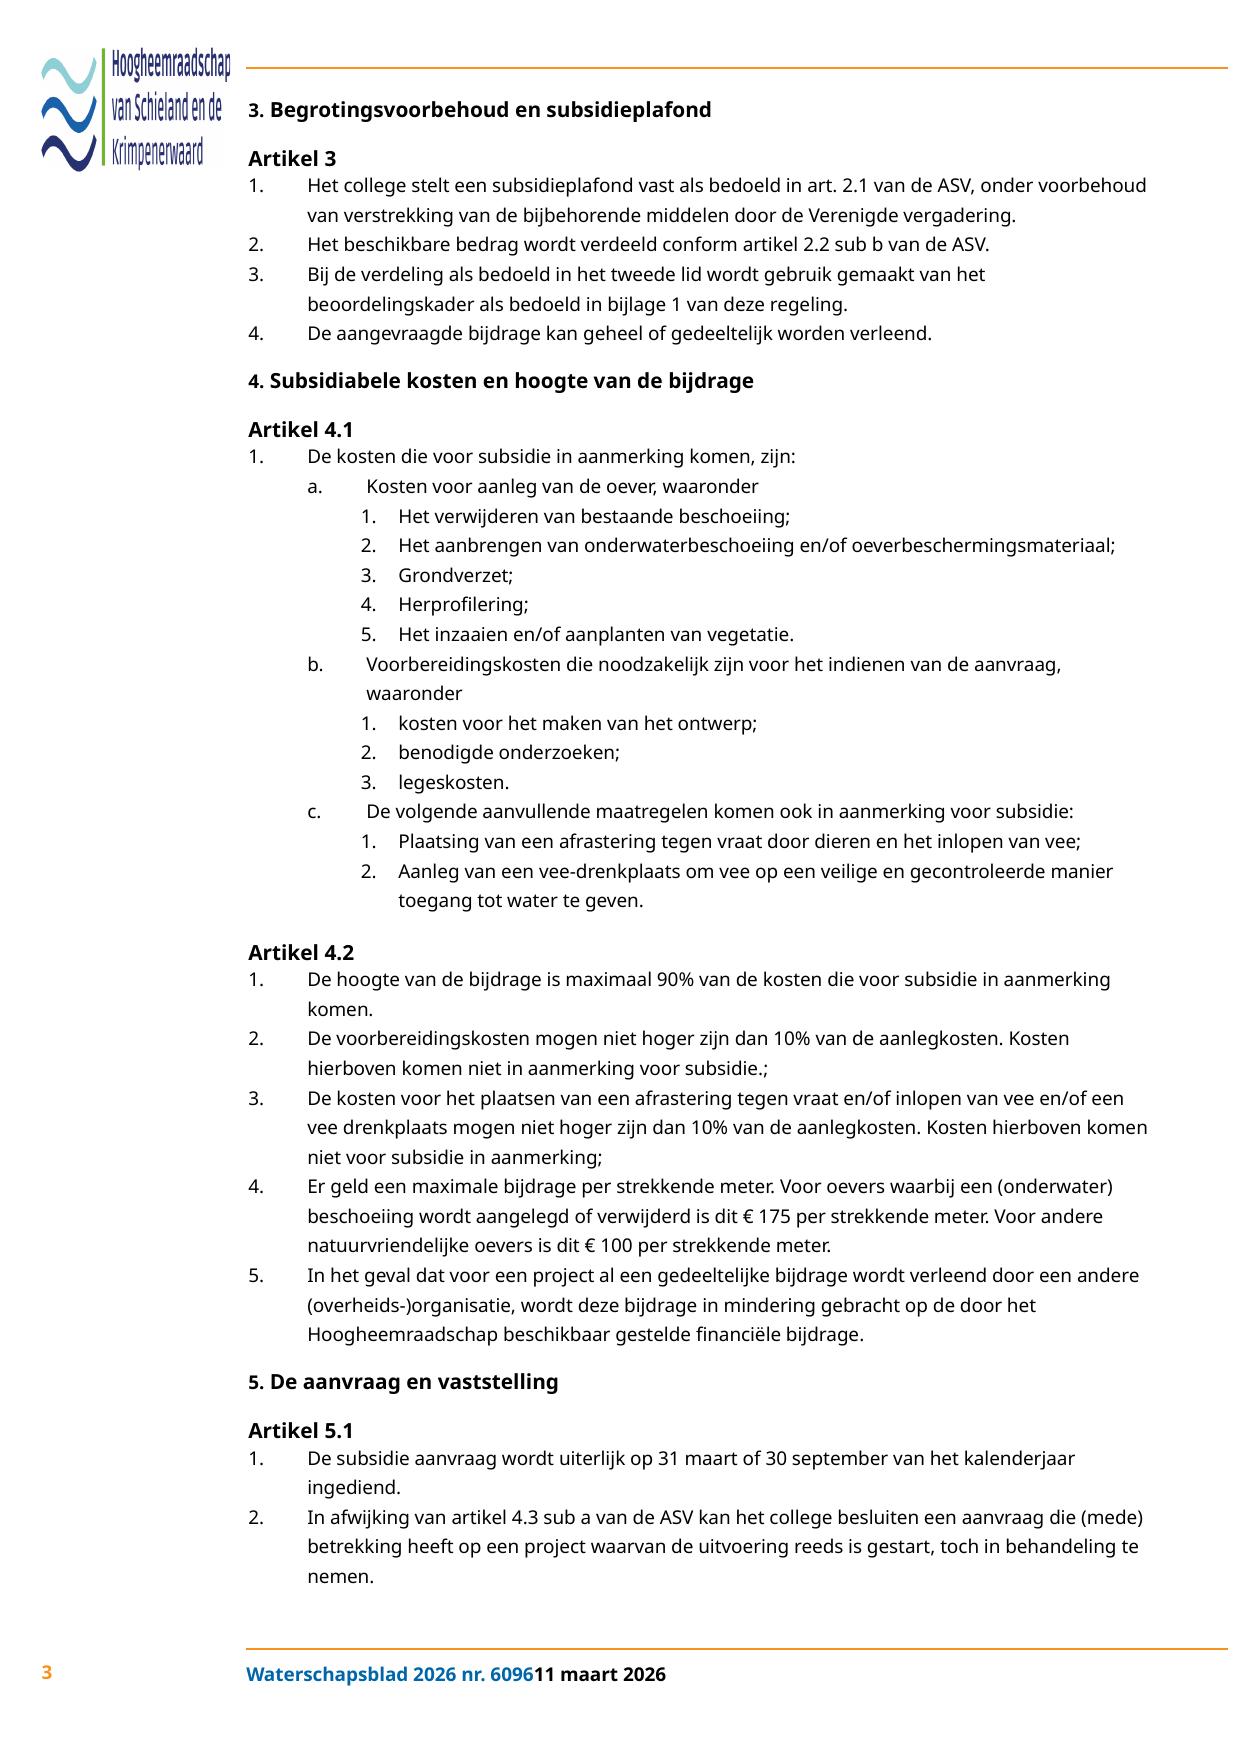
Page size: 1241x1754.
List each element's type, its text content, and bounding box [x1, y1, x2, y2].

list De kosten voor het plaatsen van een afrastering tegen vraat en/of inlopen van vee en/of een vee drenkplaats mogen niet hoger zijn dan 10% van de aanlegkosten. Kosten hierboven komen niet voor subsidie in aanmerking; [248, 1085, 1152, 1169]
text Artikel 4.1 [248, 415, 1152, 444]
text Artikel 3 [248, 144, 1152, 172]
list benodigde onderzoeken; [361, 739, 1152, 765]
list Kosten voor aanleg van de oever, waaronder [307, 473, 1152, 499]
list In afwijking van artikel 4.3 sub a van de ASV kan het college besluiten een aanvraag die (mede) betrekking heeft op een project waarvan de uitvoering reeds is gestart, toch in behandeling te nemen. [248, 1504, 1152, 1589]
text 3. Begrotingsvoorbehoud en subsidieplafond [248, 95, 1152, 123]
list Grondverzet; [361, 562, 1152, 588]
list In het geval dat voor een project al een gedeeltelijke bijdrage wordt verleend door een andere (overheids-)organisatie, wordt deze bijdrage in mindering gebracht op de door het Hoogheemraadschap beschikbaar gestelde financiële bijdrage. [248, 1262, 1152, 1347]
list De volgende aanvullende maatregelen komen ook in aanmerking voor subsidie: [307, 799, 1152, 824]
list Bij de verdeling als bedoeld in het tweede lid wordt gebruik gemaakt van het beoordelingskader als bedoeld in bijlage 1 van deze regeling. [248, 261, 1152, 317]
list Het college stelt een subsidieplafond vast als bedoeld in art. 2.1 van de ASV, onder voorbehoud van verstrekking van de bijbehorende middelen door de Verenigde vergadering. [248, 172, 1152, 228]
picture [41, 47, 231, 172]
text Artikel 5.1 [248, 1416, 1152, 1445]
list De aangevraagde bijdrage kan geheel of gedeeltelijk worden verleend. [248, 320, 1152, 346]
list Het inzaaien en/of aanplanten van vegetatie. [361, 621, 1152, 647]
list Herprofilering; [361, 592, 1152, 617]
list Aanleg van een vee-drenkplaats om vee op een veilige en gecontroleerde manier toegang tot water te geven. [361, 858, 1152, 913]
list De hoogte van de bijdrage is maximaal 90% van de kosten die voor subsidie in aanmerking komen. [248, 966, 1152, 1022]
list Het beschikbare bedrag wordt verdeeld conform artikel 2.2 sub b van de ASV. [248, 232, 1152, 257]
list De kosten die voor subsidie in aanmerking komen, zijn: [248, 444, 1152, 469]
list Het verwijderen van bestaande beschoeiing; [361, 503, 1152, 529]
list Plaatsing van een afrastering tegen vraat door dieren en het inlopen van vee; [361, 828, 1152, 854]
text Artikel 4.2 [248, 938, 1152, 966]
list Er geld een maximale bijdrage per strekkende meter. Voor oevers waarbij een (onderwater) beschoeiing wordt aangelegd of verwijderd is dit € 175 per strekkende meter. Voor andere natuurvriendelijke oevers is dit € 100 per strekkende meter. [248, 1173, 1152, 1258]
list De voorbereidingskosten mogen niet hoger zijn dan 10% van de aanlegkosten. Kosten hierboven komen niet in aanmerking voor subsidie.; [248, 1026, 1152, 1081]
list Voorbereidingskosten die noodzakelijk zijn voor het indienen van de aanvraag, waaronder [307, 651, 1152, 706]
text 4. Subsidiabele kosten en hoogte van de bijdrage [248, 366, 1152, 394]
text 5. De aanvraag en vaststelling [248, 1367, 1152, 1395]
list legeskosten. [361, 769, 1152, 795]
list kosten voor het maken van het ontwerp; [361, 710, 1152, 736]
list De subsidie aanvraag wordt uiterlijk op 31 maart of 30 september van het kalenderjaar ingediend. [248, 1445, 1152, 1500]
list Het aanbrengen van onderwaterbeschoeiing en/of oeverbeschermingsmateriaal; [361, 532, 1152, 558]
